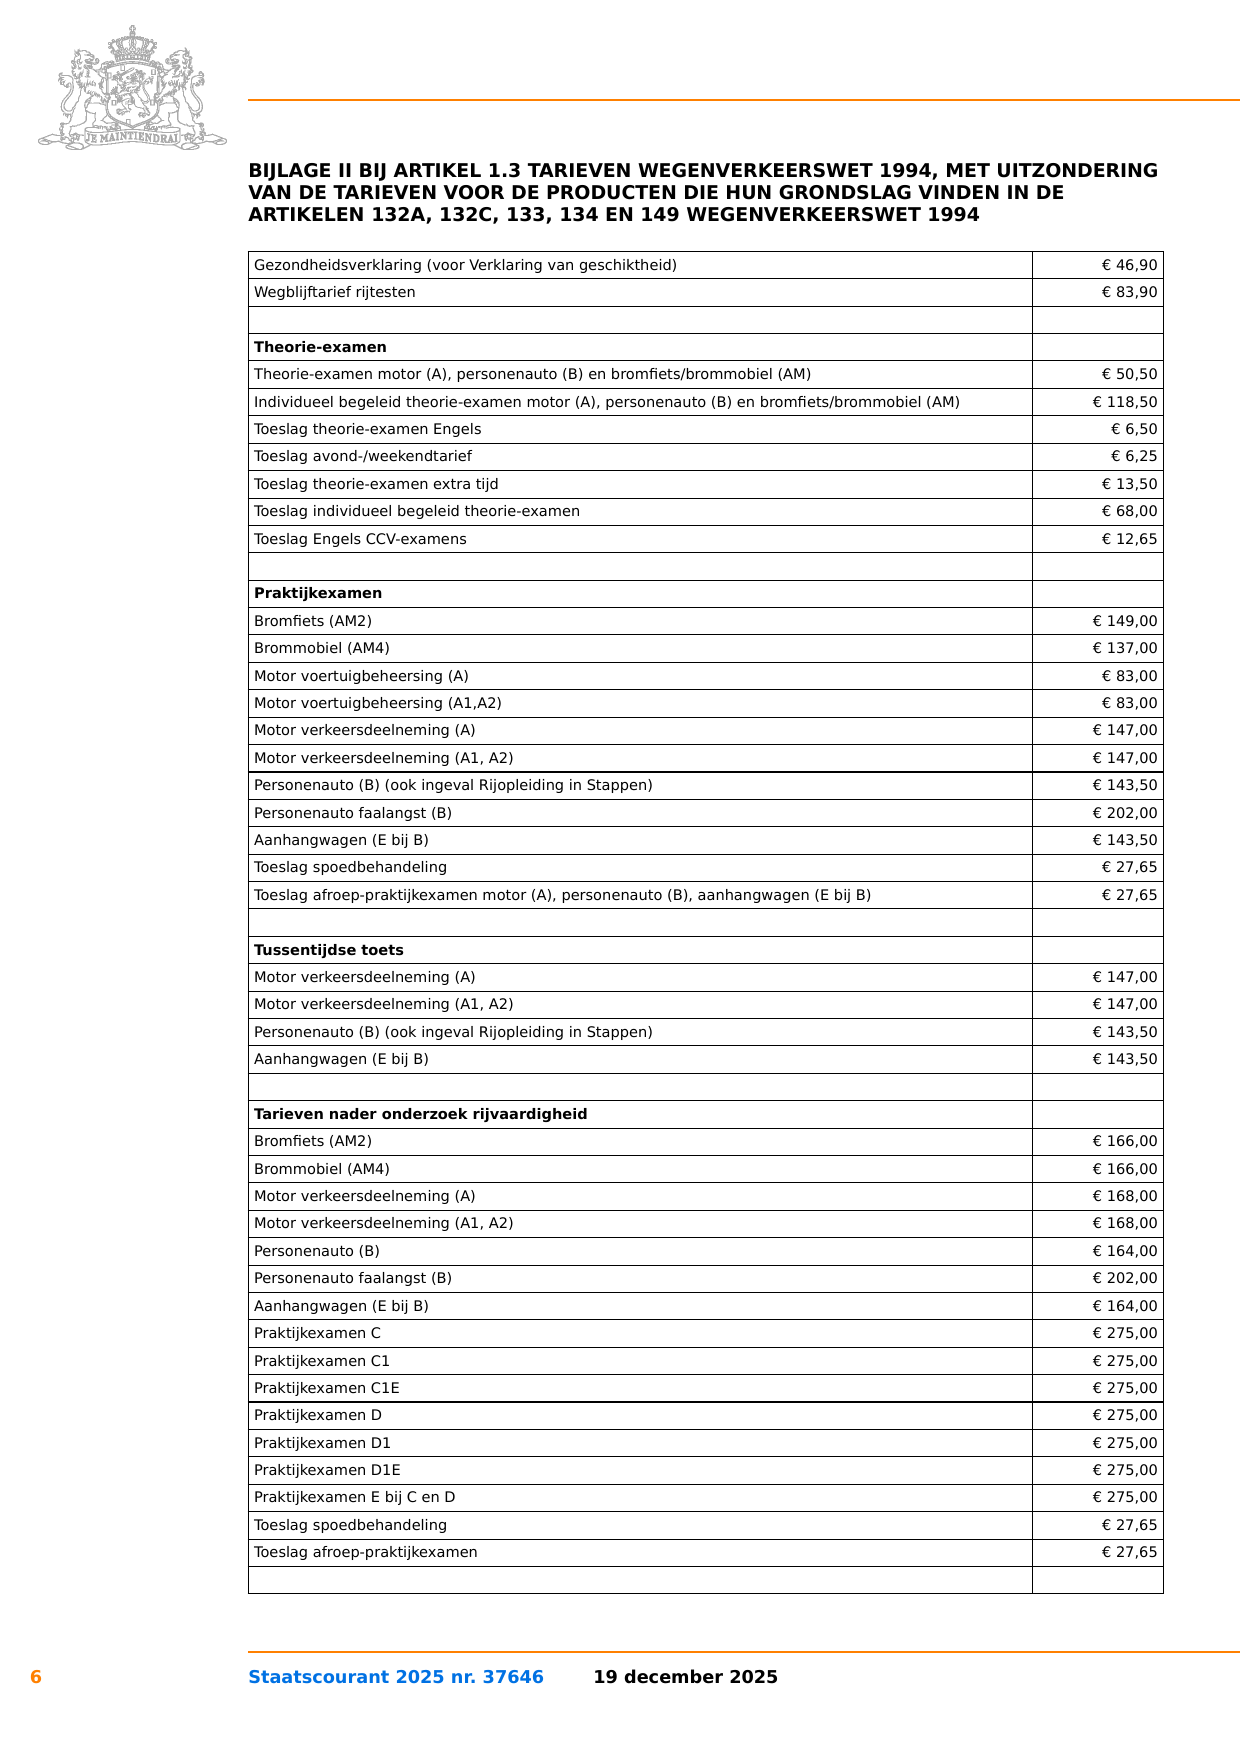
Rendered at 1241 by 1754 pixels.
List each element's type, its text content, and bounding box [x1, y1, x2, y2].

table_cell Personenauto faalangst (B) [249, 1266, 1032, 1292]
table_cell € 275,00 [1033, 1320, 1163, 1347]
table_cell Motor verkeersdeelneming (A) [249, 1183, 1032, 1210]
table_cell Praktijkexamen D1E [249, 1457, 1032, 1484]
table_cell Aanhangwagen (E bij B) [249, 1293, 1032, 1319]
table_cell [249, 307, 1032, 333]
table_cell Toeslag theorie-examen extra tijd [249, 471, 1032, 497]
table_cell € 27,65 [1033, 1512, 1163, 1538]
subtitle BIJLAGE II BIJ ARTIKEL 1.3 TARIEVEN WEGENVERKEERSWET 1994, MET UITZONDERING VAN DE TARIEVEN VOOR DE PRODUCTEN DIE HUN GRONDSLAG VINDEN IN DE ARTIKELEN 132A, 132C, 133, 134 EN 149 WEGENVERKEERSWET 1994 [248, 160, 1163, 226]
table_cell Wegblijftarief rijtesten [249, 279, 1032, 306]
table_cell Toeslag spoedbehandeling [249, 855, 1032, 881]
table_cell [1033, 334, 1163, 360]
table_cell [1033, 937, 1163, 963]
table_cell € 147,00 [1033, 718, 1163, 744]
table_cell [1033, 1101, 1163, 1127]
table_cell Toeslag avond-/weekendtarief [249, 444, 1032, 470]
table_cell Individueel begeleid theorie-examen motor (A), personenauto (B) en bromfiets/brommobiel (AM) [249, 389, 1032, 415]
table_cell € 83,00 [1033, 690, 1163, 717]
table_header € 46,90 [1033, 252, 1163, 278]
table_cell € 147,00 [1033, 964, 1163, 991]
table_cell € 149,00 [1033, 608, 1163, 634]
table_cell [1033, 307, 1163, 333]
table_cell € 27,65 [1033, 1540, 1163, 1566]
table_cell € 164,00 [1033, 1238, 1163, 1264]
table_cell Tussentijdse toets [249, 937, 1032, 963]
table_cell € 275,00 [1033, 1375, 1163, 1401]
table_cell Motor voertuigbeheersing (A) [249, 663, 1032, 689]
table_cell € 27,65 [1033, 882, 1163, 908]
table_cell Praktijkexamen C1 [249, 1348, 1032, 1374]
table_cell € 168,00 [1033, 1183, 1163, 1210]
table_cell [1033, 1074, 1163, 1100]
table_cell Praktijkexamen E bij C en D [249, 1485, 1032, 1511]
picture [38, 25, 227, 150]
table_cell Brommobiel (AM4) [249, 1156, 1032, 1182]
table_cell Personenauto faalangst (B) [249, 800, 1032, 826]
table_cell € 83,00 [1033, 663, 1163, 689]
table_cell € 147,00 [1033, 992, 1163, 1018]
table_cell Praktijkexamen D [249, 1403, 1032, 1429]
table_cell Tarieven nader onderzoek rijvaardigheid [249, 1101, 1032, 1127]
table_cell € 6,50 [1033, 416, 1163, 443]
table_cell Aanhangwagen (E bij B) [249, 827, 1032, 853]
table_cell [1033, 553, 1163, 579]
table_cell Bromfiets (AM2) [249, 608, 1032, 634]
table_cell € 50,50 [1033, 361, 1163, 388]
table_cell € 143,50 [1033, 773, 1163, 799]
table_cell Motor verkeersdeelneming (A) [249, 718, 1032, 744]
table_cell € 275,00 [1033, 1457, 1163, 1484]
table_cell [1033, 909, 1163, 936]
table_cell € 143,50 [1033, 1046, 1163, 1073]
table_cell Toeslag theorie-examen Engels [249, 416, 1032, 443]
table_cell € 83,90 [1033, 279, 1163, 306]
table_cell Motor verkeersdeelneming (A) [249, 964, 1032, 991]
table_cell Praktijkexamen C [249, 1320, 1032, 1347]
table_cell Personenauto (B) (ook ingeval Rijopleiding in Stappen) [249, 1019, 1032, 1045]
table_cell Toeslag individueel begeleid theorie-examen [249, 499, 1032, 525]
table_cell Toeslag afroep-praktijkexamen [249, 1540, 1032, 1566]
table_cell Theorie-examen [249, 334, 1032, 360]
table_cell € 6,25 [1033, 444, 1163, 470]
table_cell Toeslag spoedbehandeling [249, 1512, 1032, 1538]
table_cell € 202,00 [1033, 1266, 1163, 1292]
table_cell Praktijkexamen [249, 581, 1032, 607]
table_cell € 12,65 [1033, 526, 1163, 552]
table_cell Praktijkexamen D1 [249, 1430, 1032, 1456]
table_cell Praktijkexamen C1E [249, 1375, 1032, 1401]
table_cell Motor voertuigbeheersing (A1,A2) [249, 690, 1032, 717]
table_cell € 275,00 [1033, 1430, 1163, 1456]
table_cell Toeslag Engels CCV-examens [249, 526, 1032, 552]
table_cell Aanhangwagen (E bij B) [249, 1046, 1032, 1073]
table_cell € 166,00 [1033, 1156, 1163, 1182]
table_cell Personenauto (B) [249, 1238, 1032, 1264]
table_cell [249, 1567, 1032, 1593]
table_cell € 147,00 [1033, 745, 1163, 771]
table_cell Personenauto (B) (ook ingeval Rijopleiding in Stappen) [249, 773, 1032, 799]
table_cell € 143,50 [1033, 827, 1163, 853]
table_cell Theorie-examen motor (A), personenauto (B) en bromfiets/brommobiel (AM) [249, 361, 1032, 388]
table_cell € 275,00 [1033, 1348, 1163, 1374]
table_cell € 27,65 [1033, 855, 1163, 881]
table_cell Brommobiel (AM4) [249, 635, 1032, 662]
table_cell € 68,00 [1033, 499, 1163, 525]
table_cell € 164,00 [1033, 1293, 1163, 1319]
table_cell € 118,50 [1033, 389, 1163, 415]
table_cell Motor verkeersdeelneming (A1, A2) [249, 1211, 1032, 1237]
table_cell € 168,00 [1033, 1211, 1163, 1237]
table_cell Bromfiets (AM2) [249, 1129, 1032, 1155]
table_cell [249, 553, 1032, 579]
table_cell € 275,00 [1033, 1485, 1163, 1511]
table_cell € 143,50 [1033, 1019, 1163, 1045]
table_cell € 137,00 [1033, 635, 1163, 662]
table_header Gezondheidsverklaring (voor Verklaring van geschiktheid) [249, 252, 1032, 278]
table_cell € 13,50 [1033, 471, 1163, 497]
table_cell [249, 1074, 1032, 1100]
table_cell € 166,00 [1033, 1129, 1163, 1155]
table_cell Motor verkeersdeelneming (A1, A2) [249, 992, 1032, 1018]
table_cell Motor verkeersdeelneming (A1, A2) [249, 745, 1032, 771]
table_cell Toeslag afroep-praktijkexamen motor (A), personenauto (B), aanhangwagen (E bij B) [249, 882, 1032, 908]
table_cell [249, 909, 1032, 936]
table_cell € 202,00 [1033, 800, 1163, 826]
table_cell [1033, 581, 1163, 607]
table_cell [1033, 1567, 1163, 1593]
table_cell € 275,00 [1033, 1403, 1163, 1429]
